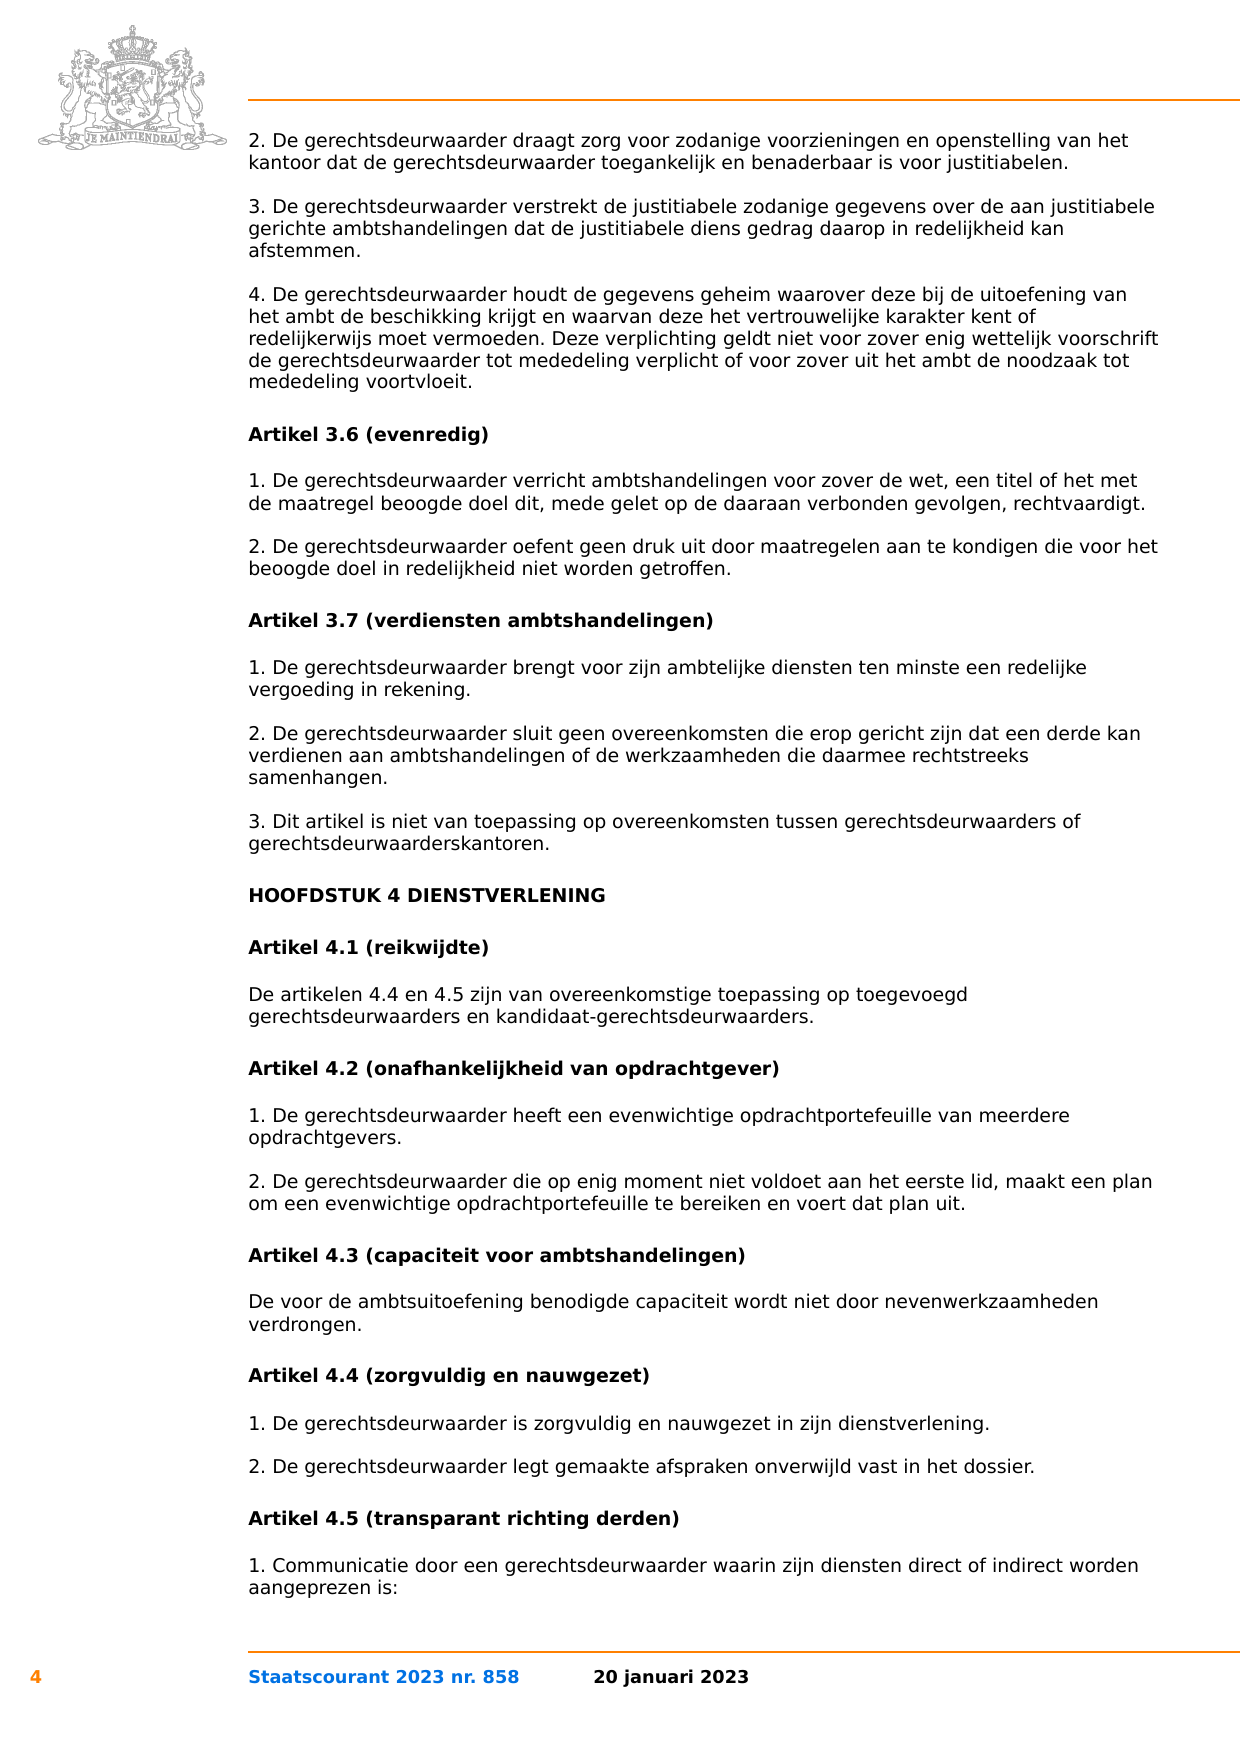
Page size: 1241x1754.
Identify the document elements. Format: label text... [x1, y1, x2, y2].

text 2. De gerechtsdeurwaarder die op enig moment niet voldoet aan het eerste lid, maakt een plan om een evenwichtige opdrachtportefeuille te bereiken en voert dat plan uit. [248, 1171, 1163, 1214]
subtitle Artikel 3.6 (evenredig) [248, 423, 1163, 445]
subtitle Artikel 4.5 (transparant richting derden) [248, 1508, 1163, 1530]
text 3. De gerechtsdeurwaarder verstrekt de justitiabele zodanige gegevens over de aan justitiabele gerichte ambtshandelingen dat de justitiabele diens gedrag daarop in redelijkheid kan afstemmen. [248, 196, 1163, 262]
text 2. De gerechtsdeurwaarder legt gemaakte afspraken onverwijld vast in het dossier. [248, 1456, 1163, 1478]
text 1. De gerechtsdeurwaarder verricht ambtshandelingen voor zover de wet, een titel of het met de maatregel beoogde doel dit, mede gelet op de daaraan verbonden gevolgen, rechtvaardigt. [248, 470, 1163, 514]
text 1. De gerechtsdeurwaarder heeft een evenwichtige opdrachtportefeuille van meerdere opdrachtgevers. [248, 1105, 1163, 1149]
subtitle Artikel 4.1 (reikwijdte) [248, 937, 1163, 959]
text 4. De gerechtsdeurwaarder houdt de gegevens geheim waarover deze bij de uitoefening van het ambt de beschikking krijgt en waarvan deze het vertrouwelijke karakter kent of redelijkerwijs moet vermoeden. Deze verplichting geldt niet voor zover enig wettelijk voorschrift de gerechtsdeurwaarder tot mededeling verplicht of voor zover uit het ambt de noodzaak tot mededeling voortvloeit. [248, 283, 1163, 393]
subtitle Artikel 3.7 (verdiensten ambtshandelingen) [248, 610, 1163, 632]
text 2. De gerechtsdeurwaarder oefent geen druk uit door maatregelen aan te kondigen die voor het beoogde doel in redelijkheid niet worden getroffen. [248, 536, 1163, 580]
text 1. De gerechtsdeurwaarder brengt voor zijn ambtelijke diensten ten minste een redelijke vergoeding in rekening. [248, 657, 1163, 701]
text De voor de ambtsuitoefening benodigde capaciteit wordt niet door nevenwerkzaamheden verdrongen. [248, 1291, 1163, 1335]
subtitle Artikel 4.3 (capaciteit voor ambtshandelingen) [248, 1244, 1163, 1266]
subtitle Artikel 4.2 (onafhankelijkheid van opdrachtgever) [248, 1058, 1163, 1080]
text 1. Communicatie door een gerechtsdeurwaarder waarin zijn diensten direct of indirect worden aangeprezen is: [248, 1555, 1163, 1599]
subtitle Artikel 4.4 (zorgvuldig en nauwgezet) [248, 1365, 1163, 1387]
text 1. De gerechtsdeurwaarder is zorgvuldig en nauwgezet in zijn dienstverlening. [248, 1412, 1163, 1434]
picture [38, 25, 227, 150]
text 2. De gerechtsdeurwaarder sluit geen overeenkomsten die erop gericht zijn dat een derde kan verdienen aan ambtshandelingen of de werkzaamheden die daarmee rechtstreeks samenhangen. [248, 723, 1163, 789]
text 3. Dit artikel is niet van toepassing op overeenkomsten tussen gerechtsdeurwaarders of gerechtsdeurwaarderskantoren. [248, 811, 1163, 855]
text 2. De gerechtsdeurwaarder draagt zorg voor zodanige voorzieningen en openstelling van het kantoor dat de gerechtsdeurwaarder toegankelijk en benaderbaar is voor justitiabelen. [248, 130, 1163, 174]
text De artikelen 4.4 en 4.5 zijn van overeenkomstige toepassing op toegevoegd gerechtsdeurwaarders en kandidaat-gerechtsdeurwaarders. [248, 984, 1163, 1028]
subtitle HOOFDSTUK 4 DIENSTVERLENING [248, 885, 1163, 907]
